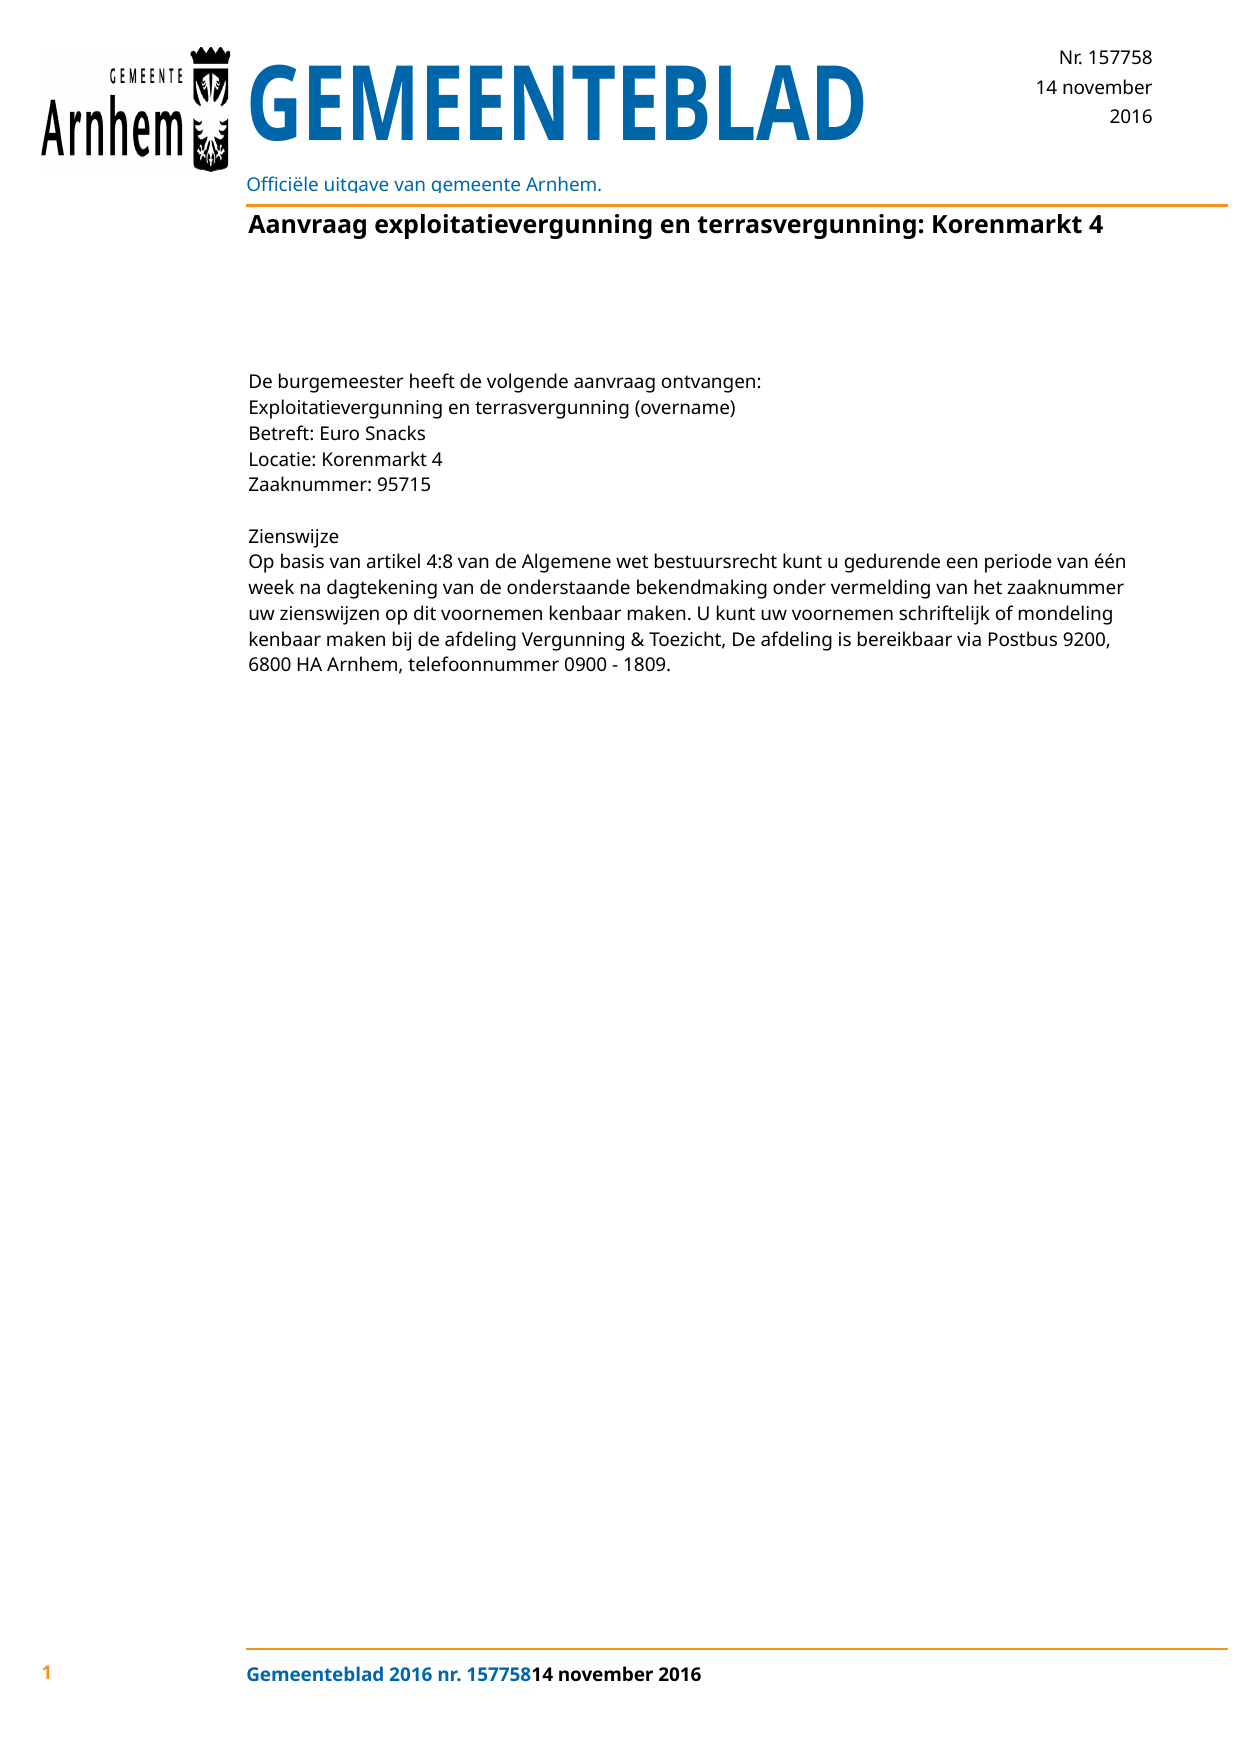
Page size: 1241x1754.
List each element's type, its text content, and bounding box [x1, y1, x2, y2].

text Aanvraag exploitatievergunning en terrasvergunning: Korenmarkt 4 [248, 207, 1152, 241]
text Op basis van artikel 4:8 van de Algemene wet bestuursrecht kunt u gedurende een periode van één week na dagtekening van de onderstaande bekendmaking onder vermelding van het zaaknummer uw zienswijzen op dit voornemen kenbaar maken. U kunt uw voornemen schriftelijk of mondeling kenbaar maken bij de afdeling Vergunning & Toezicht, De afdeling is bereikbaar via Postbus 9200, 6800 HA Arnhem, telefoonnummer 0900 - 1809. [248, 549, 1152, 677]
text De burgemeester heeft de volgende aanvraag ontvangen: [248, 368, 1152, 394]
text Zaaknummer: 95715 [248, 471, 1152, 497]
text Betreft: Euro Snacks [248, 420, 1152, 446]
text Zienswijze [248, 523, 1152, 549]
text Locatie: Korenmarkt 4 [248, 446, 1152, 471]
text Exploitatievergunning en terrasvergunning (overname) [248, 394, 1152, 420]
picture [41, 47, 231, 172]
